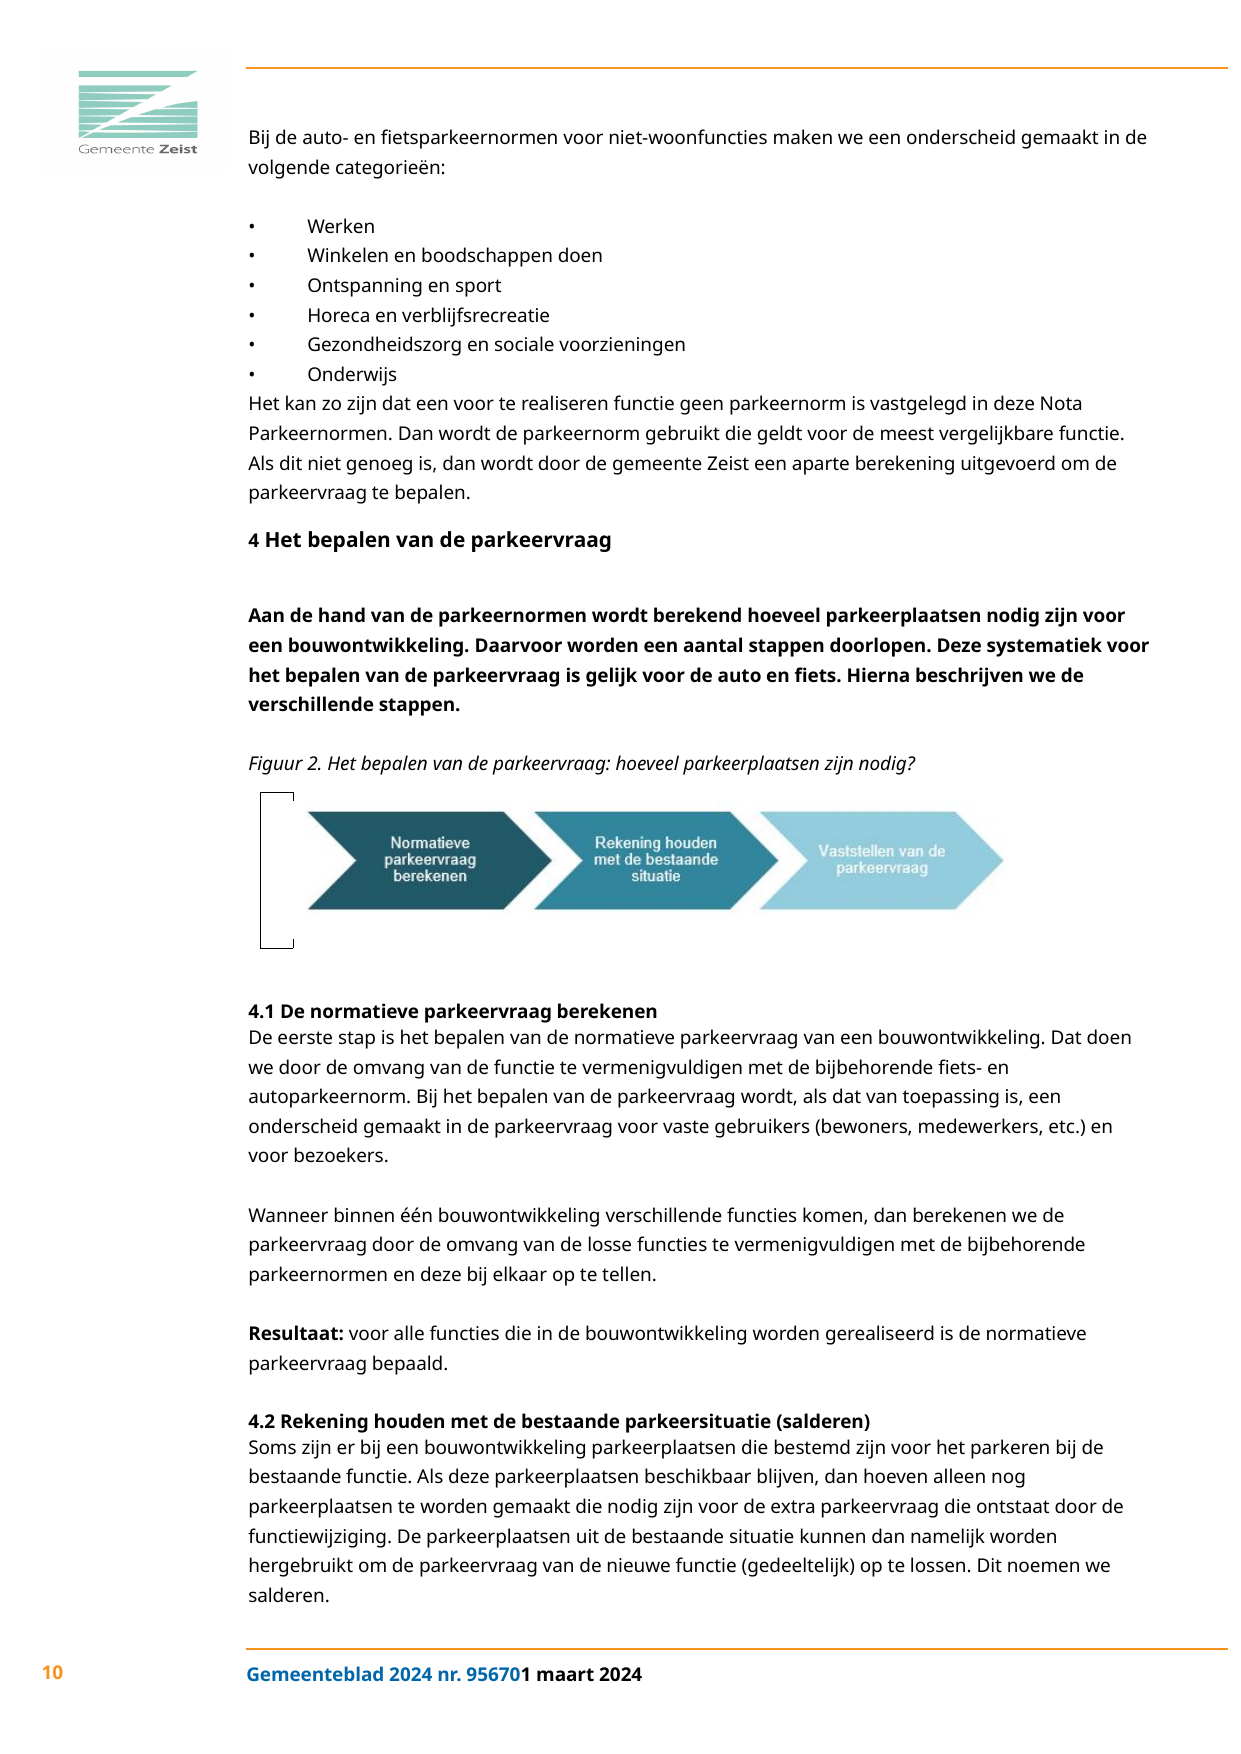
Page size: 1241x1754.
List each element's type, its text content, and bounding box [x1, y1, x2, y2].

list Winkelen en boodschappen doen [248, 243, 1152, 268]
picture [268, 801, 1008, 939]
list Gezondheidszorg en sociale voorzieningen [248, 331, 1152, 357]
text Bij de auto- en fietsparkeernormen voor niet-woonfuncties maken we een onderscheid gemaakt in de volgende categorieën: [248, 124, 1152, 180]
list Werken [248, 213, 1152, 239]
text Wanneer binnen één bouwontwikkeling verschillende functies komen, dan berekenen we de parkeervraag door de omvang van de losse functies te vermenigvuldigen met de bijbehorende parkeernormen en deze bij elkaar op te tellen. [248, 1202, 1152, 1287]
text 4.2 Rekening houden met de bestaande parkeersituatie (salderen) [248, 1408, 1152, 1434]
table_header Resultaat: voor alle functies die in de bouwontwikkeling worden gerealiseerd is de normatieve parkeervraag bepaald. [248, 1320, 1152, 1376]
text Soms zijn er bij een bouwontwikkeling parkeerplaatsen die bestemd zijn voor het parkeren bij de bestaande functie. Als deze parkeerplaatsen beschikbaar blijven, dan hoeven alleen nog parkeerplaatsen te worden gemaakt die nodig zijn voor de extra parkeervraag die ontstaat door de functiewijziging. De parkeerplaatsen uit de bestaande situatie kunnen dan namelijk worden hergebruikt om de parkeervraag van de nieuwe functie (gedeeltelijk) op te lossen. Dit noemen we salderen. [248, 1434, 1152, 1608]
list Onderwijs [248, 361, 1152, 387]
list Ontspanning en sport [248, 272, 1152, 298]
text De eerste stap is het bepalen van de normatieve parkeervraag van een bouwontwikkeling. Dat doen we door de omvang van de functie te vermenigvuldigen met de bijbehorende fiets- en autoparkeernorm. Bij het bepalen van de parkeervraag wordt, als dat van toepassing is, een onderscheid gemaakt in de parkeervraag voor vaste gebruikers (bewoners, medewerkers, etc.) en voor bezoekers. [248, 1024, 1152, 1168]
text Het kan zo zijn dat een voor te realiseren functie geen parkeernorm is vastgelegd in deze Nota Parkeernormen. Dan wordt de parkeernorm gebruikt die geldt voor de meest vergelijkbare functie. Als dit niet genoeg is, dan wordt door de gemeente Zeist een aparte berekening uitgevoerd om de parkeervraag te bepalen. [248, 391, 1152, 505]
text 4.1 De normatieve parkeervraag berekenen [248, 998, 1152, 1024]
text Figuur 2. Het bepalen van de parkeervraag: hoeveel parkeerplaatsen zijn nodig? [248, 751, 1152, 776]
list Horeca en verblijfsrecreatie [248, 302, 1152, 328]
picture [41, 47, 231, 172]
text Aan de hand van de parkeernormen wordt berekend hoeveel parkeerplaatsen nodig zijn voor een bouwontwikkeling. Daarvoor worden een aantal stappen doorlopen. Deze systematiek voor het bepalen van de parkeervraag is gelijk voor de auto en fiets. Hierna beschrijven we de verschillende stappen. [248, 603, 1152, 717]
text 4 Het bepalen van de parkeervraag [248, 525, 1152, 553]
